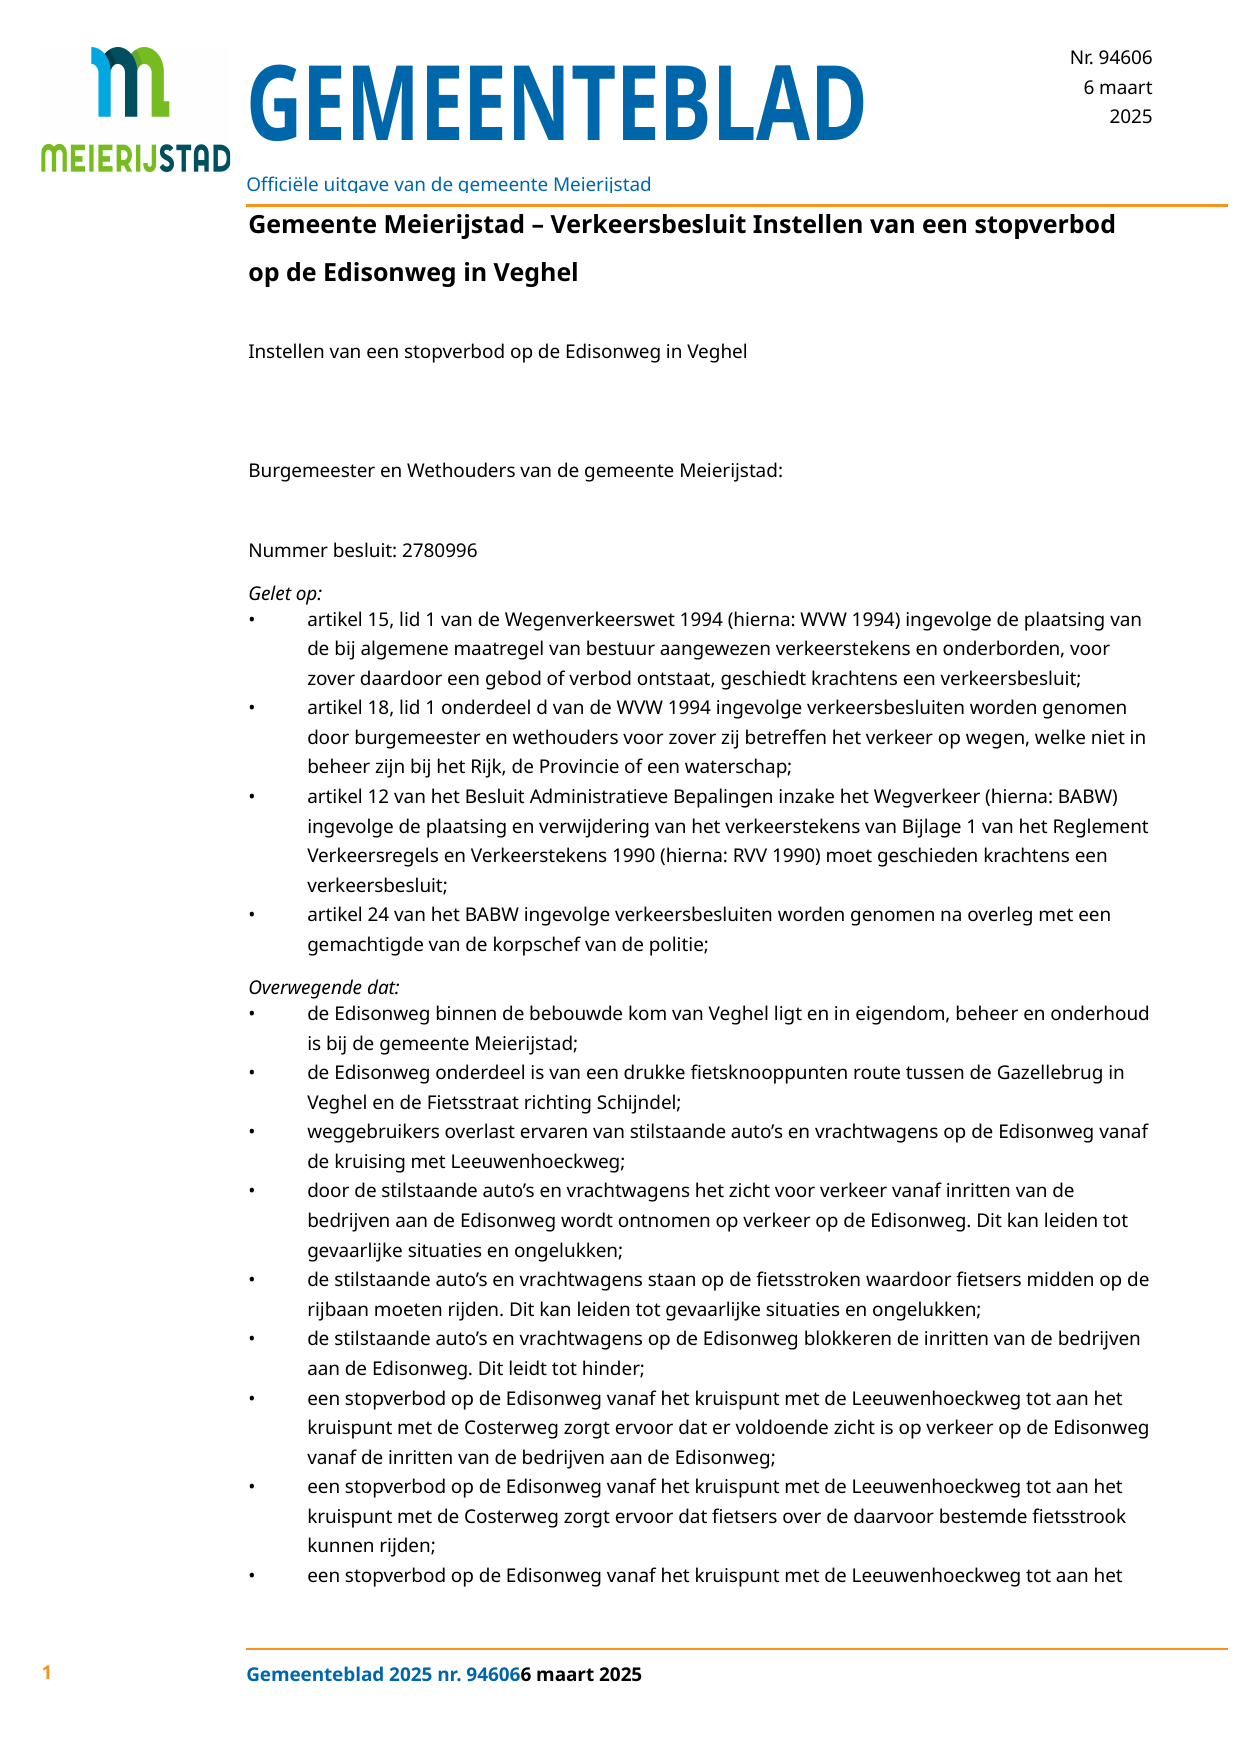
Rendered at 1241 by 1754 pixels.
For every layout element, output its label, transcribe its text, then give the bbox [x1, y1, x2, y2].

list artikel 18, lid 1 onderdeel d van de WVW 1994 ingevolge verkeersbesluiten worden genomen door burgemeester en wethouders voor zover zij betreffen het verkeer op wegen, welke niet in beheer zijn bij het Rijk, de Provincie of een waterschap; [248, 694, 1152, 779]
text Instellen van een stopverbod op de Edisonweg in Veghel [248, 339, 1152, 364]
list een stopverbod op de Edisonweg vanaf het kruispunt met de Leeuwenhoeckweg tot aan het kruispunt met de Costerweg zorgt ervoor dat er voldoende zicht is op verkeer op de Edisonweg vanaf de inritten van de bedrijven aan de Edisonweg; [248, 1385, 1152, 1469]
text Overwegende dat: [248, 974, 1152, 1000]
text Nummer besluit: 2780996 [248, 537, 1152, 563]
list door de stilstaande auto’s en vrachtwagens het zicht voor verkeer vanaf inritten van de bedrijven aan de Edisonweg wordt ontnomen op verkeer op de Edisonweg. Dit kan leiden tot gevaarlijke situaties en ongelukken; [248, 1178, 1152, 1262]
list een stopverbod op de Edisonweg vanaf het kruispunt met de Leeuwenhoeckweg tot aan het [248, 1562, 1152, 1588]
text Burgemeester en Wethouders van de gemeente Meierijstad: [248, 457, 1152, 483]
list de Edisonweg onderdeel is van een drukke fietsknooppunten route tussen de Gazellebrug in Veghel en de Fietsstraat richting Schijndel; [248, 1059, 1152, 1114]
text Gelet op: [248, 580, 1152, 606]
list de stilstaande auto’s en vrachtwagens op de Edisonweg blokkeren de inritten van de bedrijven aan de Edisonweg. Dit leidt tot hinder; [248, 1326, 1152, 1381]
text Gemeente Meierijstad – Verkeersbesluit Instellen van een stopverbod op de Edisonweg in Veghel [248, 207, 1152, 288]
picture [41, 47, 231, 172]
list artikel 24 van het BABW ingevolge verkeersbesluiten worden genomen na overleg met een gemachtigde van de korpschef van de politie; [248, 902, 1152, 957]
list een stopverbod op de Edisonweg vanaf het kruispunt met de Leeuwenhoeckweg tot aan het kruispunt met de Costerweg zorgt ervoor dat fietsers over de daarvoor bestemde fietsstrook kunnen rijden; [248, 1473, 1152, 1558]
list artikel 15, lid 1 van de Wegenverkeerswet 1994 (hierna: WVW 1994) ingevolge de plaatsing van de bij algemene maatregel van bestuur aangewezen verkeerstekens en onderborden, voor zover daardoor een gebod of verbod ontstaat, geschiedt krachtens een verkeersbesluit; [248, 606, 1152, 691]
list de stilstaande auto’s en vrachtwagens staan op de fietsstroken waardoor fietsers midden op de rijbaan moeten rijden. Dit kan leiden tot gevaarlijke situaties en ongelukken; [248, 1266, 1152, 1322]
list de Edisonweg binnen de bebouwde kom van Veghel ligt en in eigendom, beheer en onderhoud is bij de gemeente Meierijstad; [248, 1000, 1152, 1055]
list artikel 12 van het Besluit Administratieve Bepalingen inzake het Wegverkeer (hierna: BABW) ingevolge de plaatsing en verwijdering van het verkeerstekens van Bijlage 1 van het Reglement Verkeersregels en Verkeerstekens 1990 (hierna: RVV 1990) moet geschieden krachtens een verkeersbesluit; [248, 783, 1152, 898]
list weggebruikers overlast ervaren van stilstaande auto’s en vrachtwagens op de Edisonweg vanaf de kruising met Leeuwenhoeckweg; [248, 1118, 1152, 1174]
